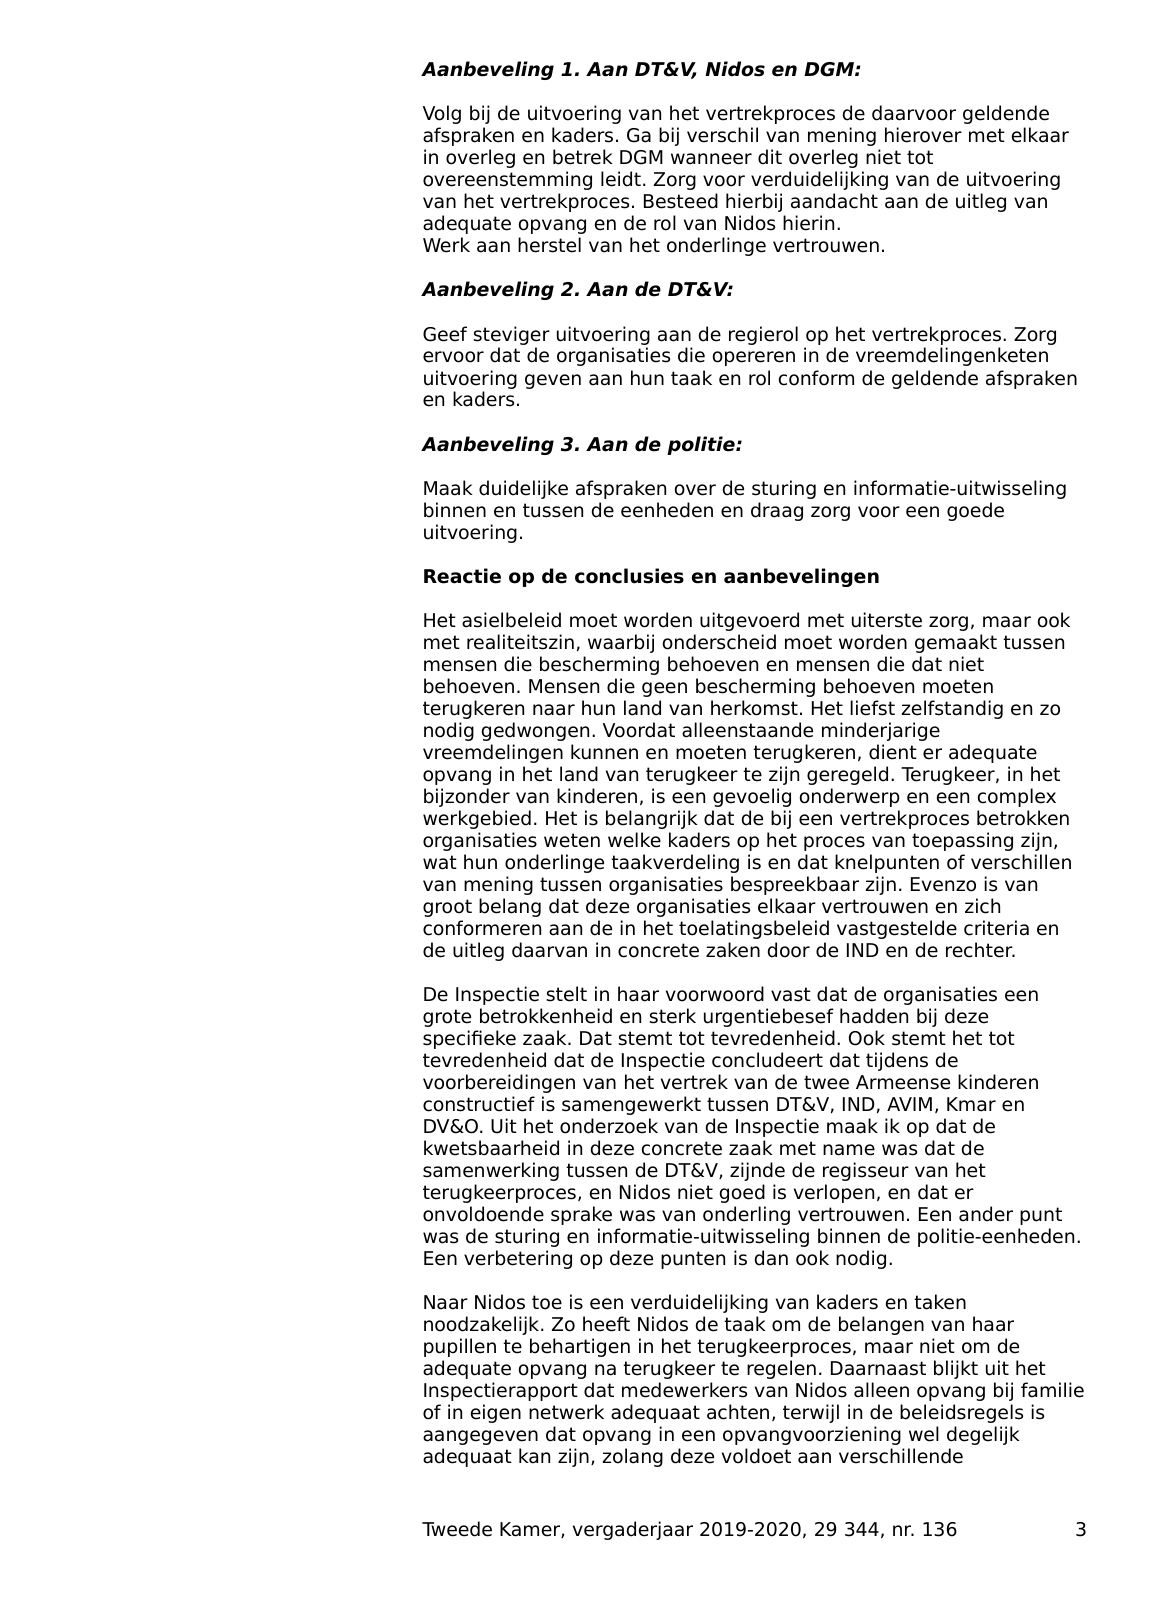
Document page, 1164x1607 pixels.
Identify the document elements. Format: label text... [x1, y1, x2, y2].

subtitle Aanbeveling 1. Aan DT&V, Nidos en DGM: [422, 59, 1087, 81]
subtitle Aanbeveling 2. Aan de DT&V: [422, 279, 1087, 301]
text De Inspectie stelt in haar voorwoord vast dat de organisaties een grote betrokkenheid en sterk urgentiebesef hadden bij deze specifieke zaak. Dat stemt tot tevredenheid. Ook stemt het tot tevredenheid dat de Inspectie concludeert dat tijdens de voorbereidingen van het vertrek van de twee Armeense kinderen constructief is samengewerkt tussen DT&V, IND, AVIM, Kmar en DV&O. Uit het onderzoek van de Inspectie maak ik op dat de kwetsbaarheid in deze concrete zaak met name was dat de samenwerking tussen de DT&V, zijnde de regisseur van het terugkeerproces, en Nidos niet goed is verlopen, en dat er onvoldoende sprake was van onderling vertrouwen. Een ander punt was de sturing en informatie-uitwisseling binnen de politie-eenheden. Een verbetering op deze punten is dan ook nodig. [422, 984, 1087, 1269]
text Werk aan herstel van het onderlinge vertrouwen. [422, 235, 1087, 257]
text Het asielbeleid moet worden uitgevoerd met uiterste zorg, maar ook met realiteitszin, waarbij onderscheid moet worden gemaakt tussen mensen die bescherming behoeven en mensen die dat niet behoeven. Mensen die geen bescherming behoeven moeten terugkeren naar hun land van herkomst. Het liefst zelfstandig en zo nodig gedwongen. Voordat alleenstaande minderjarige vreemdelingen kunnen en moeten terugkeren, dient er adequate opvang in het land van terugkeer te zijn geregeld. Terugkeer, in het bijzonder van kinderen, is een gevoelig onderwerp en een complex werkgebied. Het is belangrijk dat de bij een vertrekproces betrokken organisaties weten welke kaders op het proces van toepassing zijn, wat hun onderlinge taakverdeling is en dat knelpunten of verschillen van mening tussen organisaties bespreekbaar zijn. Evenzo is van groot belang dat deze organisaties elkaar vertrouwen en zich conformeren aan de in het toelatingsbeleid vastgestelde criteria en de uitleg daarvan in concrete zaken door de IND en de rechter. [422, 610, 1087, 962]
text Geef steviger uitvoering aan de regierol op het vertrekproces. Zorg ervoor dat de organisaties die opereren in de vreemdelingenketen uitvoering geven aan hun taak en rol conform de geldende afspraken en kaders. [422, 323, 1087, 411]
text Maak duidelijke afspraken over de sturing en informatie-uitwisseling binnen en tussen de eenheden en draag zorg voor een goede uitvoering. [422, 478, 1087, 544]
subtitle Aanbeveling 3. Aan de politie: [422, 433, 1087, 456]
text Naar Nidos toe is een verduidelijking van kaders en taken noodzakelijk. Zo heeft Nidos de taak om de belangen van haar pupillen te behartigen in het terugkeerproces, maar niet om de adequate opvang na terugkeer te regelen. Daarnaast blijkt uit het Inspectierapport dat medewerkers van Nidos alleen opvang bij familie of in eigen netwerk adequaat achten, terwijl in de beleidsregels is aangegeven dat opvang in een opvangvoorziening wel degelijk adequaat kan zijn, zolang deze voldoet aan verschillende [422, 1292, 1087, 1468]
subtitle Reactie op de conclusies en aanbevelingen [422, 566, 1087, 588]
text Volg bij de uitvoering van het vertrekproces de daarvoor geldende afspraken en kaders. Ga bij verschil van mening hierover met elkaar in overleg en betrek DGM wanneer dit overleg niet tot overeenstemming leidt. Zorg voor verduidelijking van de uitvoering van het vertrekproces. Besteed hierbij aandacht aan de uitleg van adequate opvang en de rol van Nidos hierin. [422, 103, 1087, 235]
